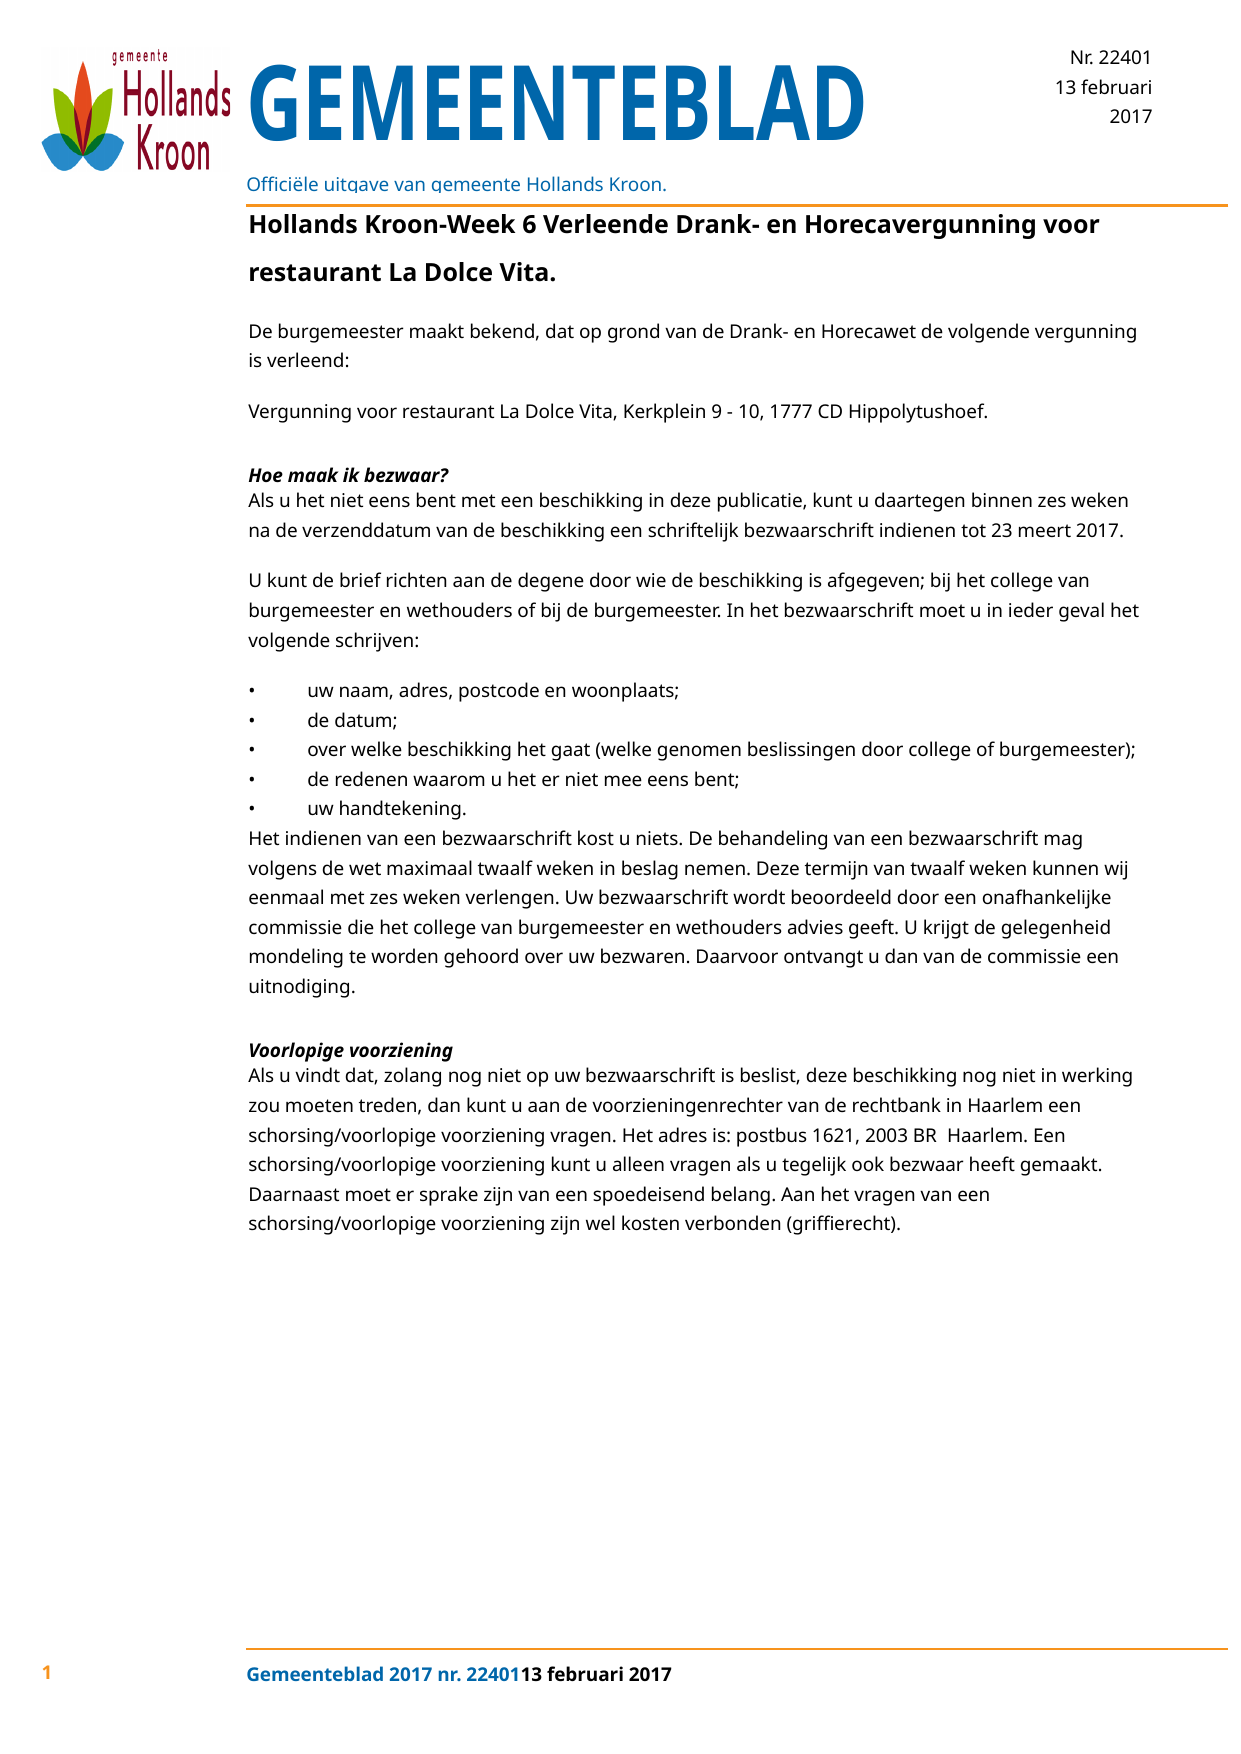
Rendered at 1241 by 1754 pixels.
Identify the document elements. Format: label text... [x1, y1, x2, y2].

list de redenen waarom u het er niet mee eens bent; [248, 766, 1152, 792]
text Hoe maak ik bezwaar? [248, 462, 1152, 488]
text U kunt de brief richten aan de degene door wie de beschikking is afgegeven; bij het college van burgemeester en wethouders of bij de burgemeester. In het bezwaarschrift moet u in ieder geval het volgende schrijven: [248, 568, 1152, 652]
text Als u vindt dat, zolang nog niet op uw bezwaarschrift is beslist, deze beschikking nog niet in werking zou moeten treden, dan kunt u aan de voorzieningenrechter van de rechtbank in Haarlem een schorsing/voorlopige voorziening vragen. Het adres is: postbus 1621, 2003 BR Haarlem. Een schorsing/voorlopige voorziening kunt u alleen vragen als u tegelijk ook bezwaar heeft gemaakt. Daarnaast moet er sprake zijn van een spoedeisend belang. Aan het vragen van een schorsing/voorlopige voorziening zijn wel kosten verbonden (griffierecht). [248, 1063, 1152, 1236]
list uw handtekening. [248, 796, 1152, 821]
text Voorlopige voorziening [248, 1037, 1152, 1063]
list over welke beschikking het gaat (welke genomen beslissingen door college of burgemeester); [248, 736, 1152, 762]
list de datum; [248, 707, 1152, 732]
list uw naam, adres, postcode en woonplaats; [248, 677, 1152, 703]
text De burgemeester maakt bekend, dat op grond van de Drank- en Horecawet de volgende vergunning is verleend: [248, 318, 1152, 373]
text Vergunning voor restaurant La Dolce Vita, Kerkplein 9 - 10, 1777 CD Hippolytushoef. [248, 398, 1152, 424]
picture [41, 47, 231, 172]
text Hollands Kroon-Week 6 Verleende Drank- en Horecavergunning voor restaurant La Dolce Vita. [248, 207, 1152, 288]
text Als u het niet eens bent met een beschikking in deze publicatie, kunt u daartegen binnen zes weken na de verzenddatum van de beschikking een schriftelijk bezwaarschrift indienen tot 23 meert 2017. [248, 488, 1152, 543]
text Het indienen van een bezwaarschrift kost u niets. De behandeling van een bezwaarschrift mag volgens de wet maximaal twaalf weken in beslag nemen. Deze termijn van twaalf weken kunnen wij eenmaal met zes weken verlengen. Uw bezwaarschrift wordt beoordeeld door een onafhankelijke commissie die het college van burgemeester en wethouders advies geeft. U krijgt de gelegenheid mondeling te worden gehoord over uw bezwaren. Daarvoor ontvangt u dan van de commissie een uitnodiging. [248, 825, 1152, 999]
